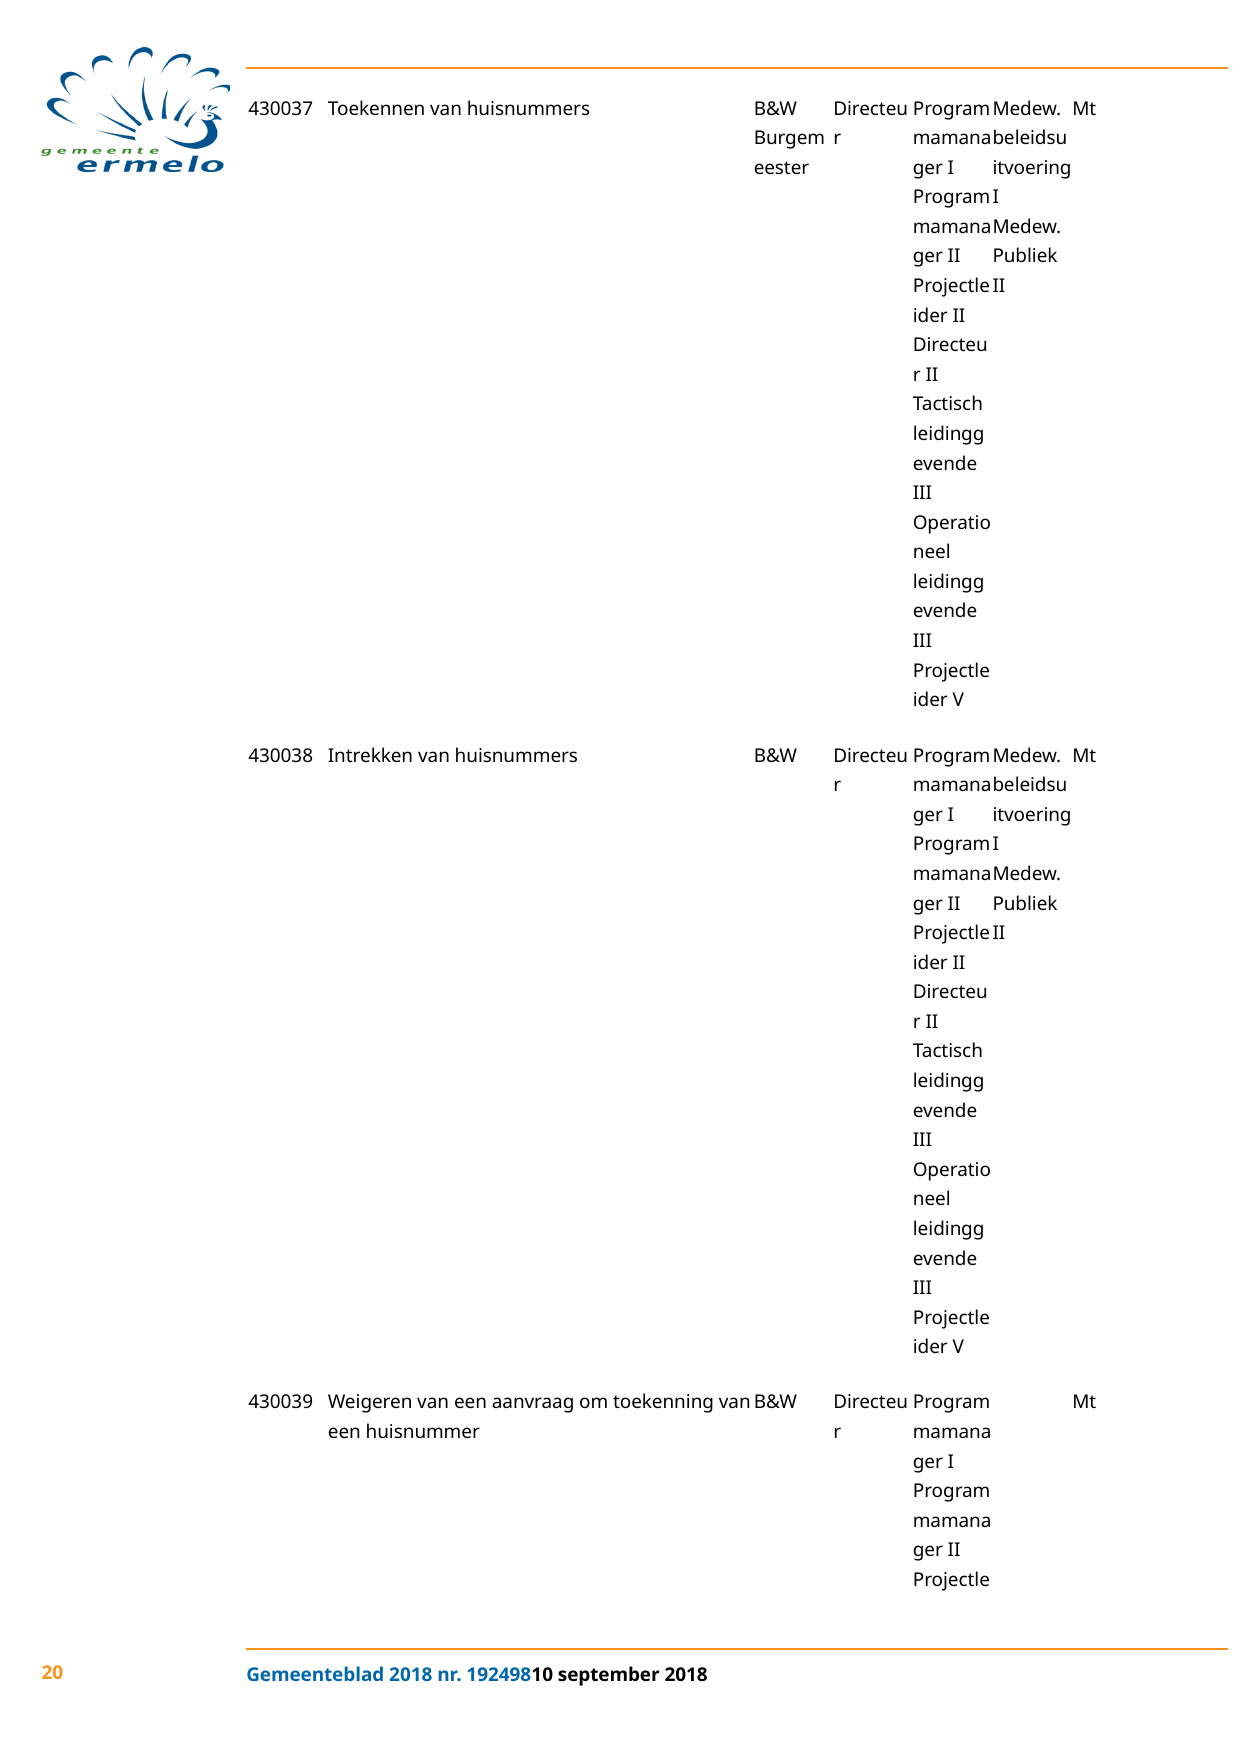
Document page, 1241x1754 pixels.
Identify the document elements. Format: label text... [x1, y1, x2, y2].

table_cell Directeur [833, 1389, 913, 1592]
table_cell Programmamanager I Programmamanager II Projectleider II Directeur II Tactisch leidinggevende III Operationeel leidinggevende III Projectleider V [913, 95, 992, 742]
table_cell Programmamanager I Programmamanager II Projectleider II Directeur II Tactisch leidinggevende III Operationeel leidinggevende III Projectleider V [913, 742, 992, 1389]
table_cell Programmamanager I Programmamanager II Projectle [913, 1389, 992, 1592]
table_cell Mt [1072, 1389, 1152, 1592]
table_cell Mt [1072, 95, 1152, 742]
table_cell Weigeren van een aanvraag om toekenning van een huisnummer [328, 1389, 753, 1592]
table_cell Directeur [833, 742, 913, 1389]
table_cell B&W Burgemeester [754, 95, 833, 742]
table_cell 430039 [248, 1389, 328, 1592]
table_cell Intrekken van huisnummers [328, 742, 753, 1389]
table_cell B&W [754, 1389, 833, 1592]
table_cell Toekennen van huisnummers [328, 95, 753, 742]
table_cell Medew. beleidsuitvoering I Medew. Publiek II [992, 95, 1072, 742]
table_cell 430037 [248, 95, 328, 742]
table_cell B&W [754, 742, 833, 1389]
table_cell Directeur [833, 95, 913, 742]
table_cell [992, 1389, 1072, 1592]
table_cell 430038 [248, 742, 328, 1389]
picture [41, 47, 231, 172]
table_cell Mt [1072, 742, 1152, 1389]
table_cell Medew. beleidsuitvoering I Medew. Publiek II [992, 742, 1072, 1389]
